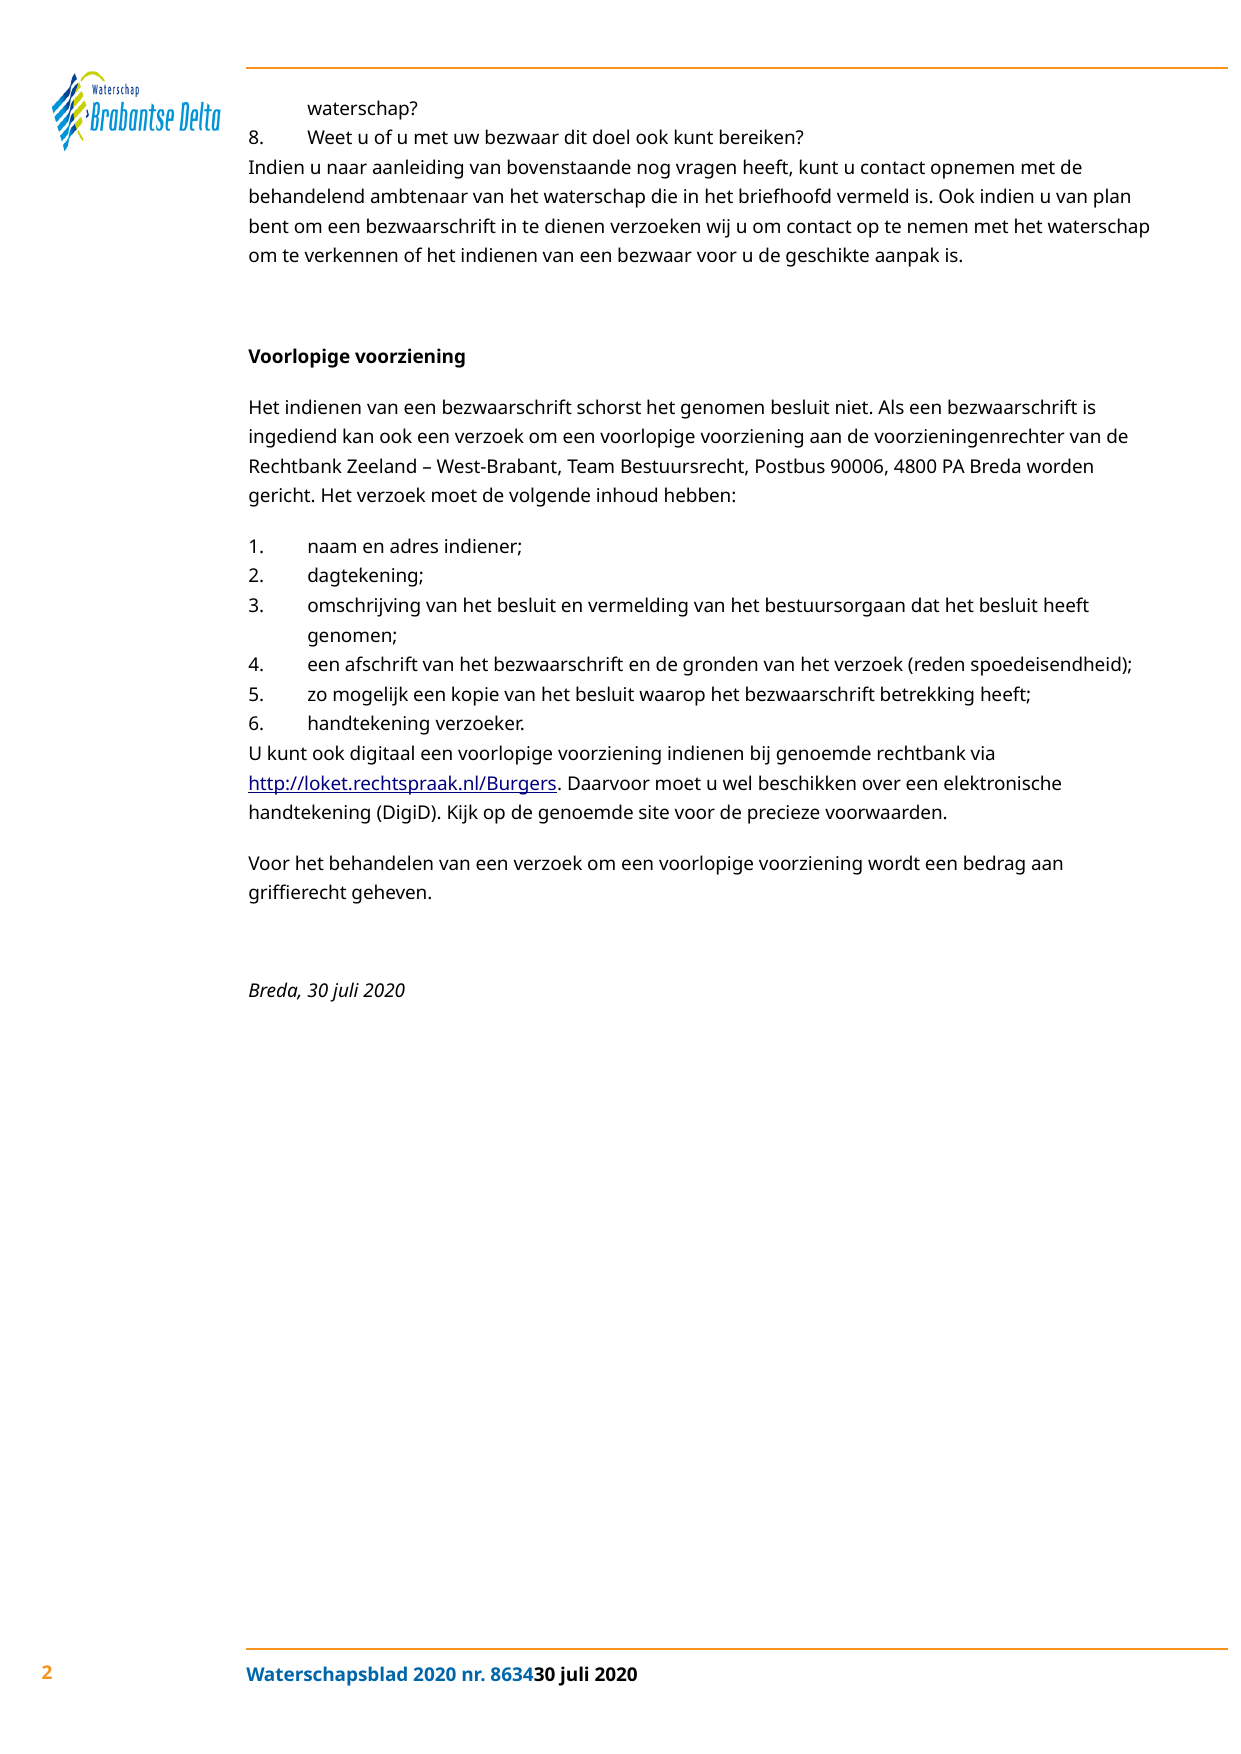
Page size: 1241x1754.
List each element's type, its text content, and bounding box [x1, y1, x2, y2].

text Breda, 30 juli 2020 [248, 978, 1152, 1003]
list waterschap? [248, 95, 1152, 121]
list naam en adres indiener; [248, 533, 1152, 559]
list dagtekening; [248, 563, 1152, 588]
text Voorlopige voorziening [248, 343, 1152, 369]
text Voor het behandelen van een verzoek om een voorlopige voorziening wordt een bedrag aan griffierecht geheven. [248, 850, 1152, 905]
list Weet u of u met uw bezwaar dit doel ook kunt bereiken? [248, 124, 1152, 150]
text U kunt ook digitaal een voorlopige voorziening indienen bij genoemde rechtbank via http://loket.rechtspraak.nl/Burgers. Daarvoor moet u wel beschikken over een elektronische handtekening (DigiD). Kijk op de genoemde site voor de precieze voorwaarden. [248, 740, 1152, 825]
list zo mogelijk een kopie van het besluit waarop het bezwaarschrift betrekking heeft; [248, 681, 1152, 707]
text Indien u naar aanleiding van bovenstaande nog vragen heeft, kunt u contact opnemen met de behandelend ambtenaar van het waterschap die in het briefhoofd vermeld is. Ook indien u van plan bent om een bezwaarschrift in te dienen verzoeken wij u om contact op te nemen met het waterschap om te verkennen of het indienen van een bezwaar voor u de geschikte aanpak is. [248, 154, 1152, 268]
list een afschrift van het bezwaarschrift en de gronden van het verzoek (reden spoedeisendheid); [248, 651, 1152, 677]
text Het indienen van een bezwaarschrift schorst het genomen besluit niet. Als een bezwaarschrift is ingediend kan ook een verzoek om een voorlopige voorziening aan de voorzieningenrechter van de Rechtbank Zeeland – West-Brabant, Team Bestuursrecht, Postbus 90006, 4800 PA Breda worden gericht. Het verzoek moet de volgende inhoud hebben: [248, 394, 1152, 508]
list omschrijving van het besluit en vermelding van het bestuursorgaan dat het besluit heeft genomen; [248, 592, 1152, 648]
picture [41, 47, 231, 172]
list handtekening verzoeker. [248, 711, 1152, 736]
